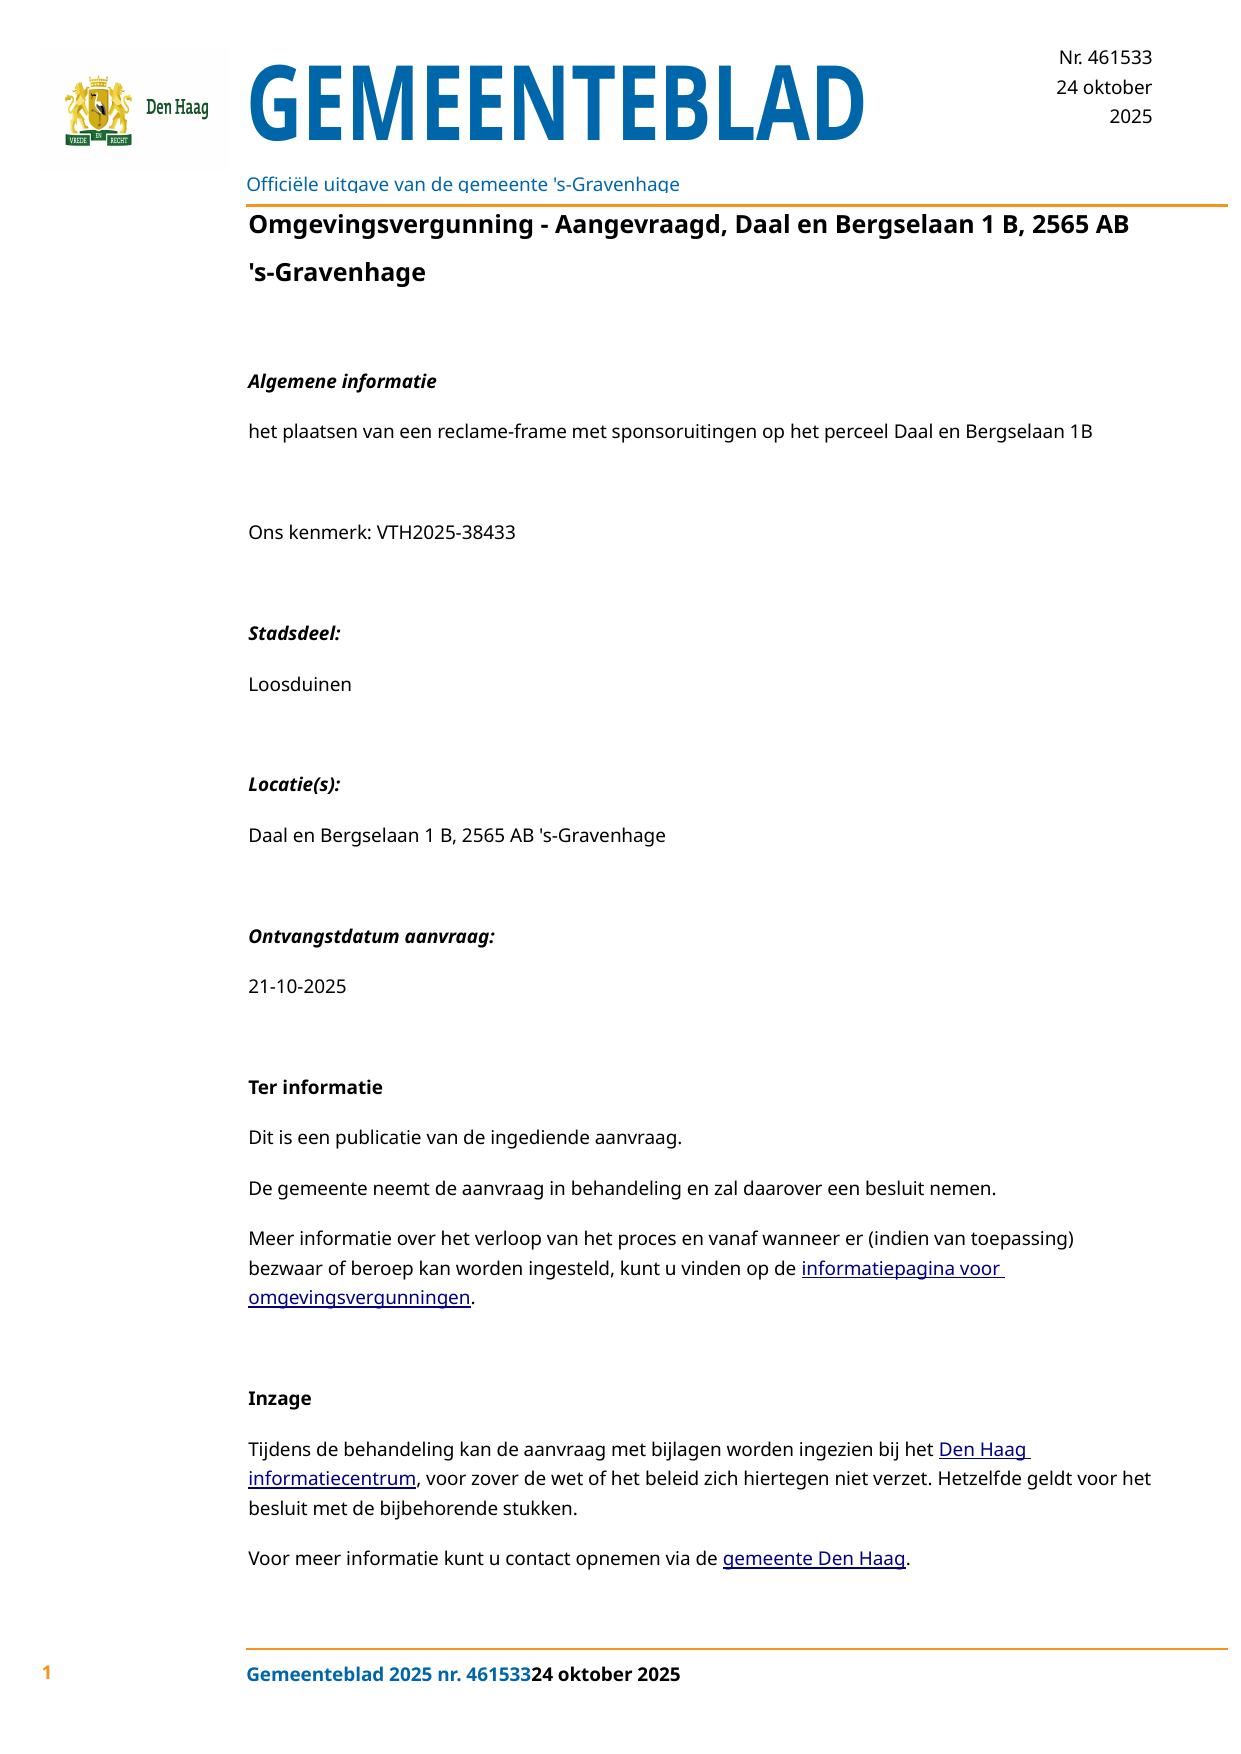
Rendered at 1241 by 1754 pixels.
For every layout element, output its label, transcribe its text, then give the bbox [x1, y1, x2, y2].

text Algemene informatie [248, 368, 1152, 394]
text Stadsdeel: [248, 620, 1152, 646]
picture [41, 47, 231, 172]
text De gemeente neemt de aanvraag in behandeling en zal daarover een besluit nemen. [248, 1175, 1152, 1201]
text Daal en Bergselaan 1 B, 2565 AB 's-Gravenhage [248, 822, 1152, 848]
text Meer informatie over het verloop van het proces en vanaf wanneer er (indien van toepassing) bezwaar of beroep kan worden ingesteld, kunt u vinden op de informatiepagina voor omgevingsvergunningen. [248, 1225, 1152, 1310]
text Loosduinen [248, 671, 1152, 697]
text Ons kenmerk: VTH2025-38433 [248, 519, 1152, 545]
text Voor meer informatie kunt u contact opnemen via de gemeente Den Haag. [248, 1545, 1152, 1571]
text Ter informatie [248, 1074, 1152, 1100]
text Ontvangstdatum aanvraag: [248, 923, 1152, 949]
text 21-10-2025 [248, 973, 1152, 999]
text het plaatsen van een reclame-frame met sponsoruitingen op het perceel Daal en Bergselaan 1B [248, 419, 1152, 444]
text Tijdens de behandeling kan de aanvraag met bijlagen worden ingezien bij het Den Haag informatiecentrum, voor zover de wet of het beleid zich hiertegen niet verzet. Hetzelfde geldt voor het besluit met de bijbehorende stukken. [248, 1436, 1152, 1521]
text Dit is een publicatie van de ingediende aanvraag. [248, 1124, 1152, 1150]
text Omgevingsvergunning - Aangevraagd, Daal en Bergselaan 1 B, 2565 AB 's-Gravenhage [248, 207, 1152, 288]
text Inzage [248, 1385, 1152, 1411]
text Locatie(s): [248, 772, 1152, 797]
